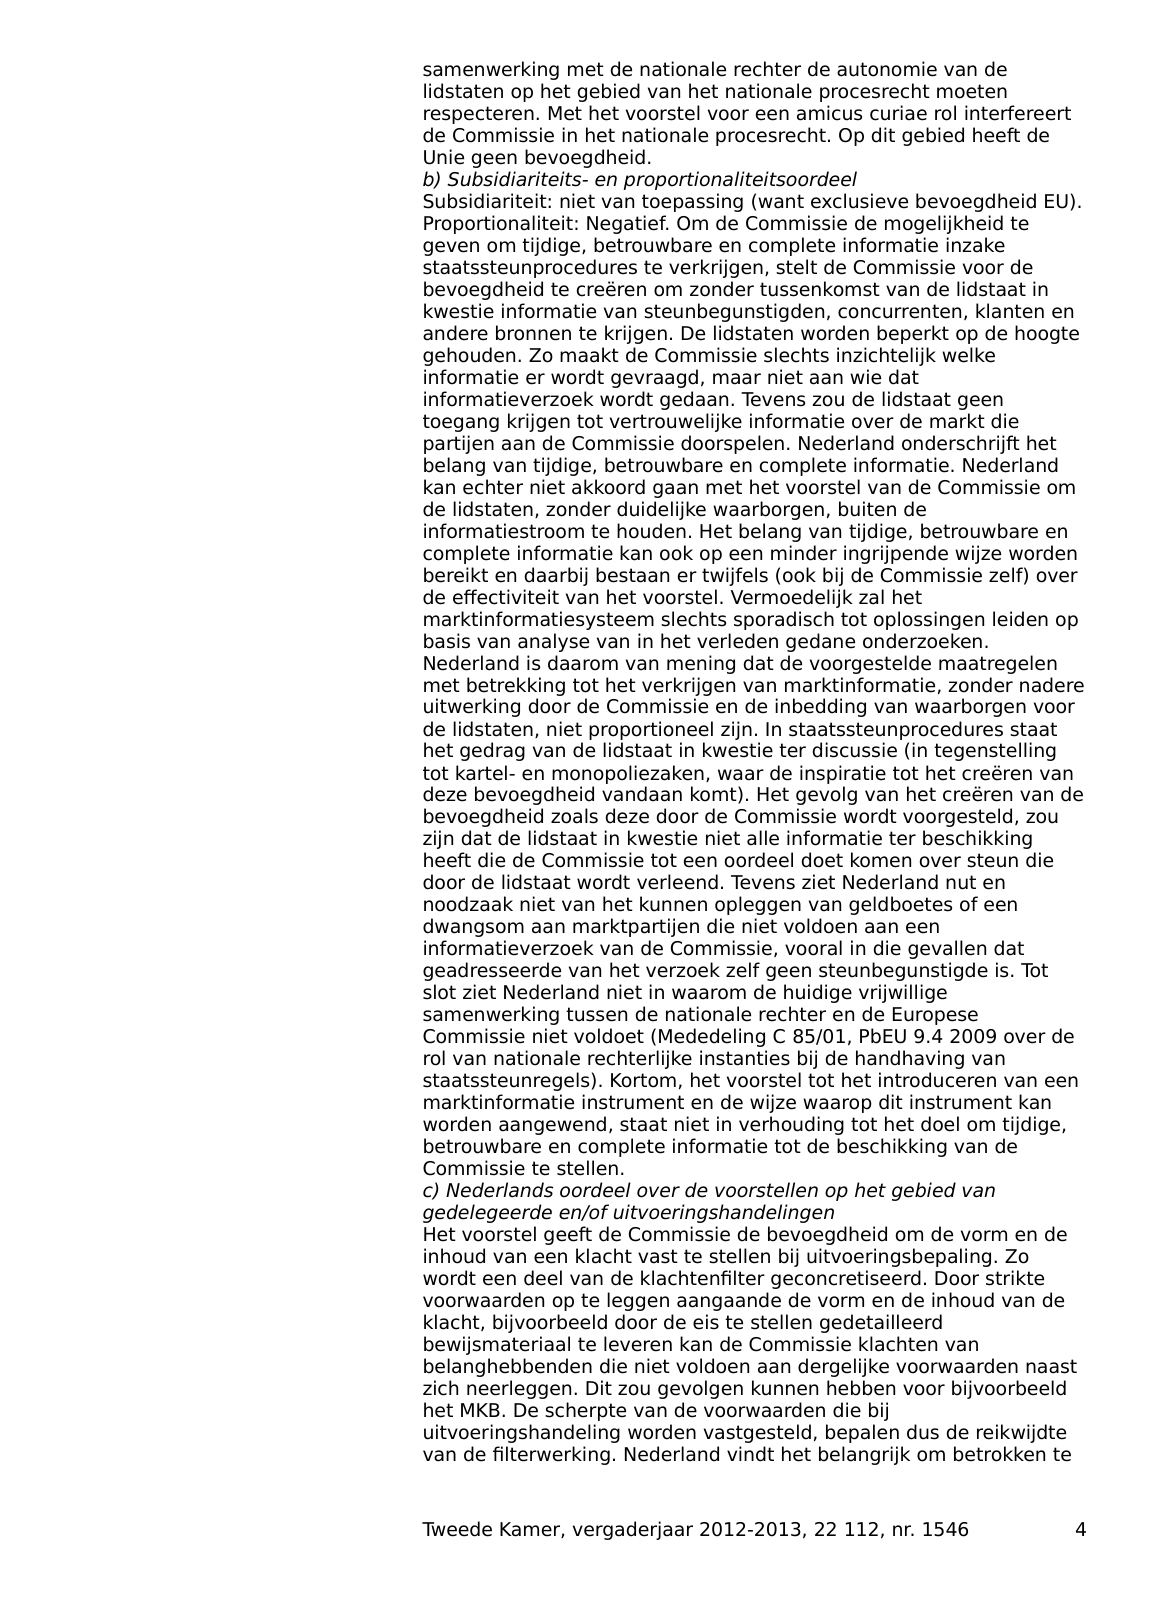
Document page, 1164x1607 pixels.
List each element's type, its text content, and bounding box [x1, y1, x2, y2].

text c) Nederlands oordeel over de voorstellen op het gebied van gedelegeerde en/of uitvoeringshandelingen [422, 1180, 1087, 1224]
text Proportionaliteit: Negatief. Om de Commissie de mogelijkheid te geven om tijdige, betrouwbare en complete informatie inzake staatssteunprocedures te verkrijgen, stelt de Commissie voor de bevoegdheid te creëren om zonder tussenkomst van de lidstaat in kwestie informatie van steunbegunstigden, concurrenten, klanten en andere bronnen te krijgen. De lidstaten worden beperkt op de hoogte gehouden. Zo maakt de Commissie slechts inzichtelijk welke informatie er wordt gevraagd, maar niet aan wie dat informatieverzoek wordt gedaan. Tevens zou de lidstaat geen toegang krijgen tot vertrouwelijke informatie over de markt die partijen aan de Commissie doorspelen. Nederland onderschrijft het belang van tijdige, betrouwbare en complete informatie. Nederland kan echter niet akkoord gaan met het voorstel van de Commissie om de lidstaten, zonder duidelijke waarborgen, buiten de informatiestroom te houden. Het belang van tijdige, betrouwbare en complete informatie kan ook op een minder ingrijpende wijze worden bereikt en daarbij bestaan er twijfels (ook bij de Commissie zelf) over de effectiviteit van het voorstel. Vermoedelijk zal het marktinformatiesysteem slechts sporadisch tot oplossingen leiden op basis van analyse van in het verleden gedane onderzoeken. Nederland is daarom van mening dat de voorgestelde maatregelen met betrekking tot het verkrijgen van marktinformatie, zonder nadere uitwerking door de Commissie en de inbedding van waarborgen voor de lidstaten, niet proportioneel zijn. In staatssteunprocedures staat het gedrag van de lidstaat in kwestie ter discussie (in tegenstelling tot kartel- en monopoliezaken, waar de inspiratie tot het creëren van deze bevoegdheid vandaan komt). Het gevolg van het creëren van de bevoegdheid zoals deze door de Commissie wordt voorgesteld, zou zijn dat de lidstaat in kwestie niet alle informatie ter beschikking heeft die de Commissie tot een oordeel doet komen over steun die door de lidstaat wordt verleend. Tevens ziet Nederland nut en noodzaak niet van het kunnen opleggen van geldboetes of een dwangsom aan marktpartijen die niet voldoen aan een informatieverzoek van de Commissie, vooral in die gevallen dat geadresseerde van het verzoek zelf geen steunbegunstigde is. Tot slot ziet Nederland niet in waarom de huidige vrijwillige samenwerking tussen de nationale rechter en de Europese Commissie niet voldoet (Mededeling C 85/01, PbEU 9.4 2009 over de rol van nationale rechterlijke instanties bij de handhaving van staatssteunregels). Kortom, het voorstel tot het introduceren van een marktinformatie instrument en de wijze waarop dit instrument kan worden aangewend, staat niet in verhouding tot het doel om tijdige, betrouwbare en complete informatie tot de beschikking van de Commissie te stellen. [422, 213, 1087, 1180]
text b) Subsidiariteits- en proportionaliteitsoordeel [422, 169, 1087, 191]
text Het voorstel geeft de Commissie de bevoegdheid om de vorm en de inhoud van een klacht vast te stellen bij uitvoeringsbepaling. Zo wordt een deel van de klachtenfilter geconcretiseerd. Door strikte voorwaarden op te leggen aangaande de vorm en de inhoud van de klacht, bijvoorbeeld door de eis te stellen gedetailleerd bewijsmateriaal te leveren kan de Commissie klachten van belanghebbenden die niet voldoen aan dergelijke voorwaarden naast zich neerleggen. Dit zou gevolgen kunnen hebben voor bijvoorbeeld het MKB. De scherpte van de voorwaarden die bij uitvoeringshandeling worden vastgesteld, bepalen dus de reikwijdte van de filterwerking. Nederland vindt het belangrijk om betrokken te [422, 1224, 1087, 1466]
text samenwerking met de nationale rechter de autonomie van de lidstaten op het gebied van het nationale procesrecht moeten respecteren. Met het voorstel voor een amicus curiae rol interfereert de Commissie in het nationale procesrecht. Op dit gebied heeft de Unie geen bevoegdheid. [422, 59, 1087, 169]
text Subsidiariteit: niet van toepassing (want exclusieve bevoegdheid EU). [422, 191, 1087, 213]
